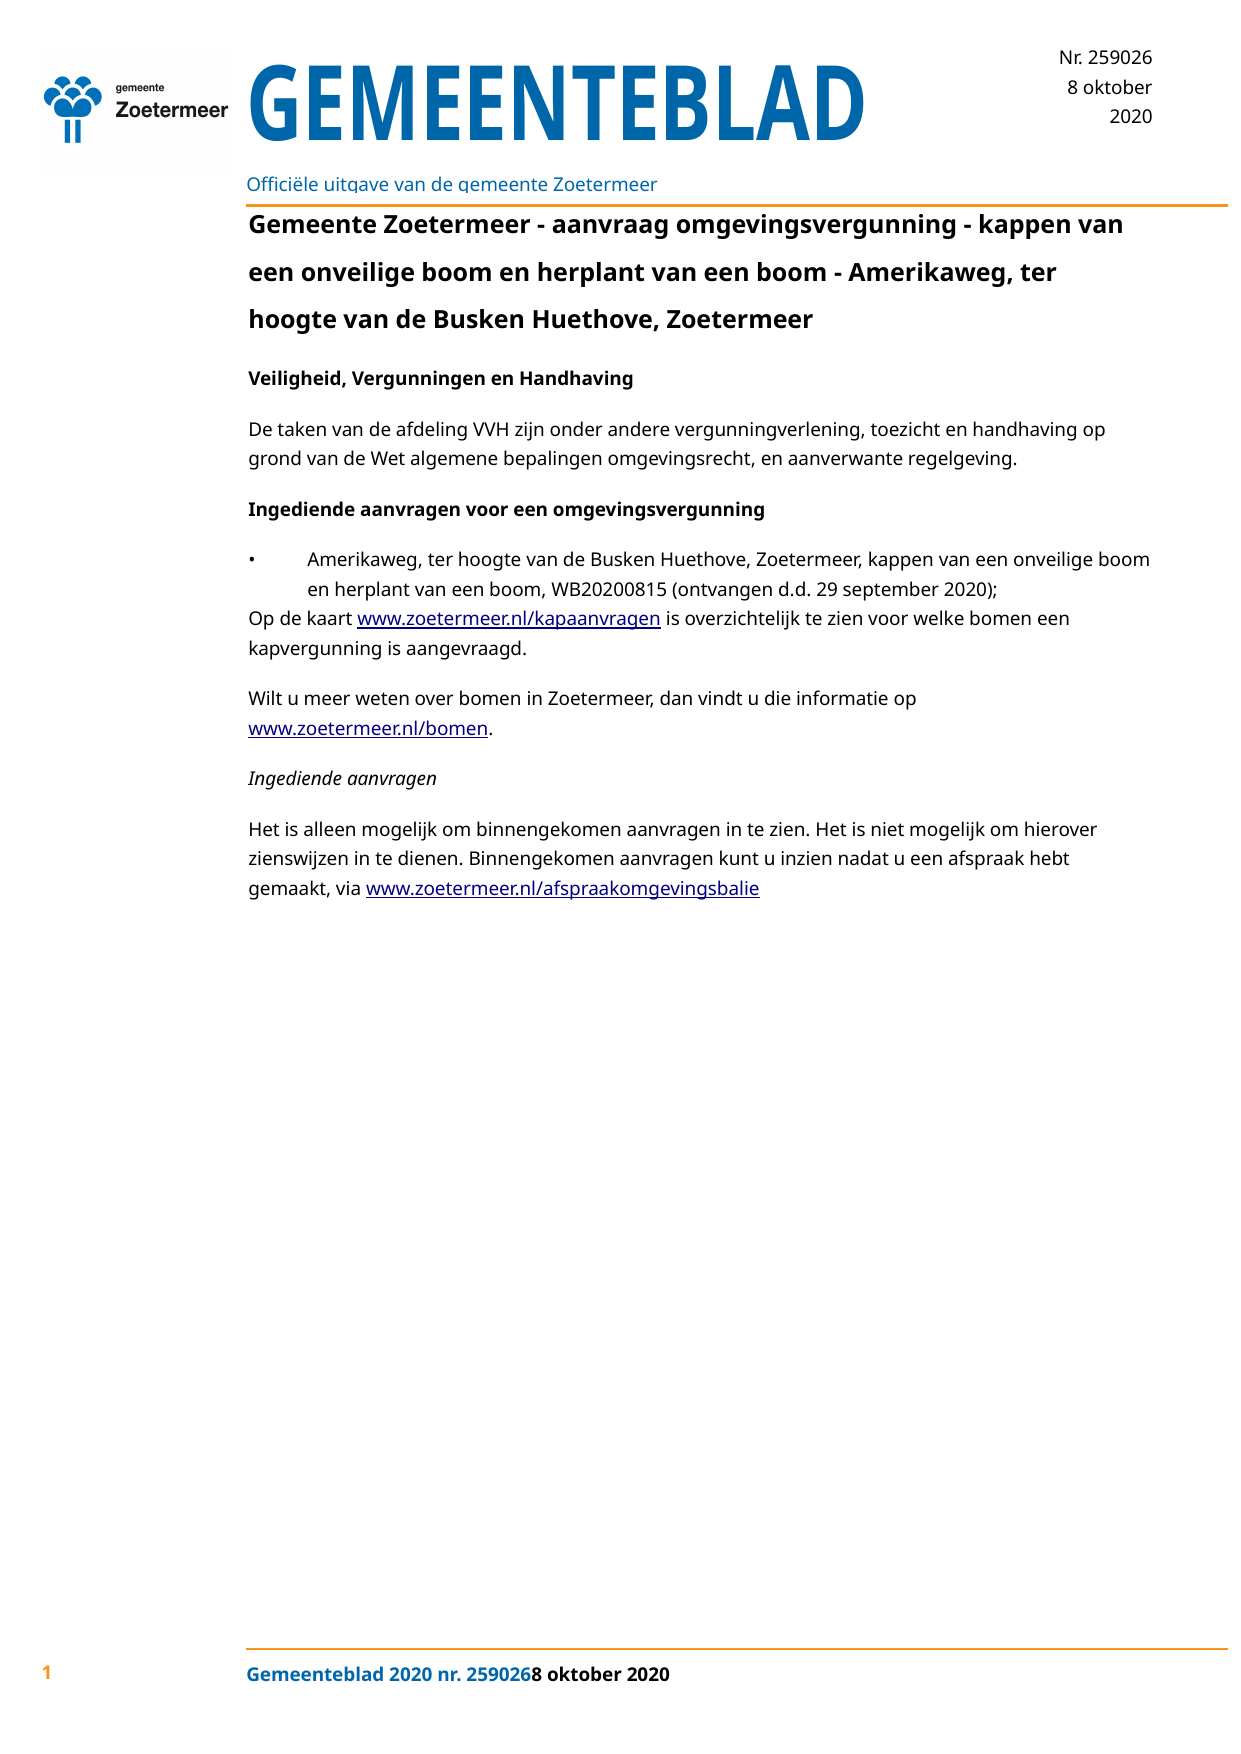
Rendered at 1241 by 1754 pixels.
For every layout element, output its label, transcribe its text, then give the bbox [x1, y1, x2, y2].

text Gemeente Zoetermeer - aanvraag omgevingsvergunning - kappen van een onveilige boom en herplant van een boom - Amerikaweg, ter hoogte van de Busken Huethove, Zoetermeer [248, 207, 1152, 336]
picture [41, 47, 231, 172]
text Het is alleen mogelijk om binnengekomen aanvragen in te zien. Het is niet mogelijk om hierover zienswijzen in te dienen. Binnengekomen aanvragen kunt u inzien nadat u een afspraak hebt gemaakt, via www.zoetermeer.nl/afspraakomgevingsbalie [248, 816, 1152, 901]
text Veiligheid, Vergunningen en Handhaving [248, 366, 1152, 391]
text Ingediende aanvragen voor een omgevingsvergunning [248, 496, 1152, 522]
text Wilt u meer weten over bomen in Zoetermeer, dan vindt u die informatie op www.zoetermeer.nl/bomen. [248, 686, 1152, 741]
list Amerikaweg, ter hoogte van de Busken Huethove, Zoetermeer, kappen van een onveilige boom en herplant van een boom, WB20200815 (ontvangen d.d. 29 september 2020); [248, 546, 1152, 602]
text Op de kaart www.zoetermeer.nl/kapaanvragen is overzichtelijk te zien voor welke bomen een kapvergunning is aangevraagd. [248, 606, 1152, 661]
text De taken van de afdeling VVH zijn onder andere vergunningverlening, toezicht en handhaving op grond van de Wet algemene bepalingen omgevingsrecht, en aanverwante regelgeving. [248, 416, 1152, 471]
text Ingediende aanvragen [248, 766, 1152, 791]
